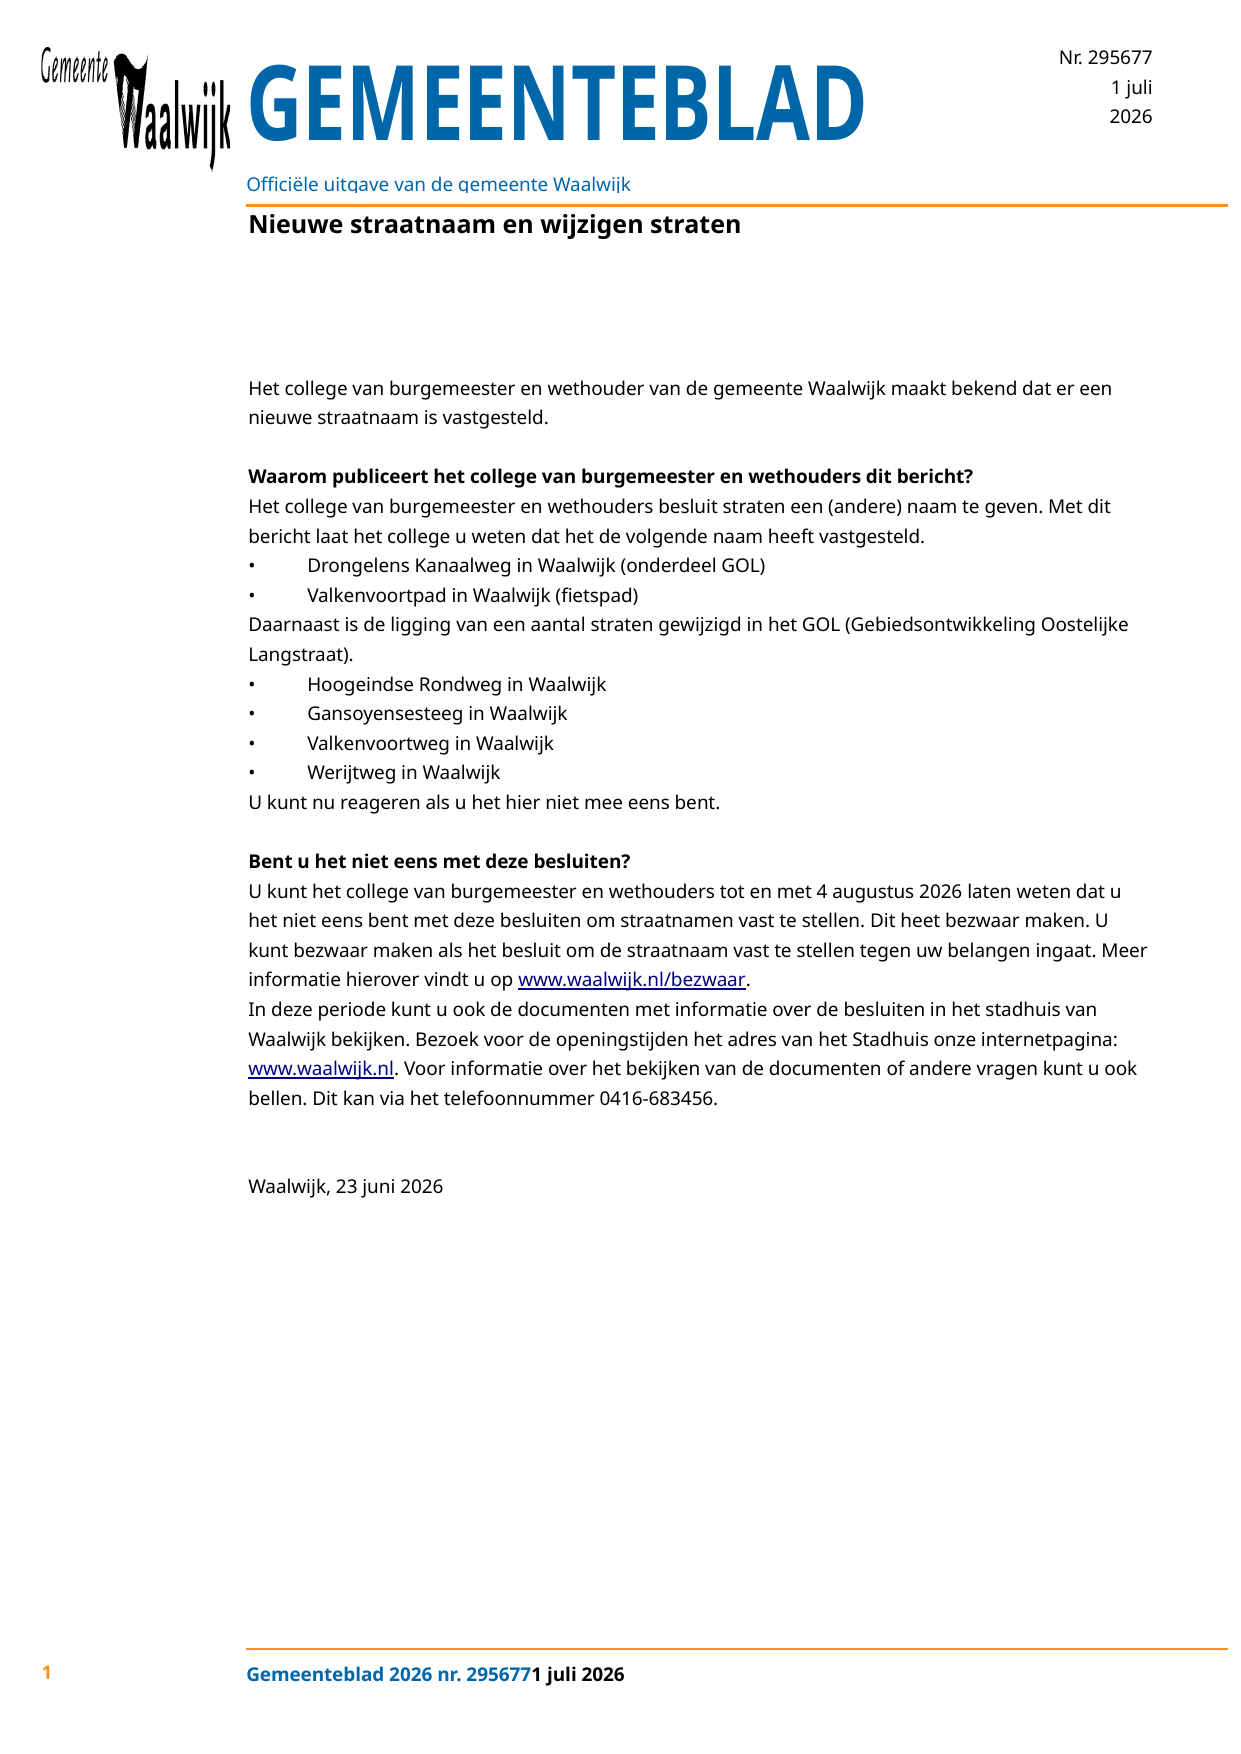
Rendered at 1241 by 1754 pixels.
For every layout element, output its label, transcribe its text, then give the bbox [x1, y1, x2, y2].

text In deze periode kunt u ook de documenten met informatie over de besluiten in het stadhuis van Waalwijk bekijken. Bezoek voor de openingstijden het adres van het Stadhuis onze internetpagina: www.waalwijk.nl. Voor informatie over het bekijken van de documenten of andere vragen kunt u ook bellen. Dit kan via het telefoonnummer 0416-683456. [248, 996, 1152, 1111]
text Daarnaast is de ligging van een aantal straten gewijzigd in het GOL (Gebiedsontwikkeling Oostelijke Langstraat). [248, 612, 1152, 667]
list Gansoyensesteeg in Waalwijk [248, 700, 1152, 726]
list Valkenvoortpad in Waalwijk (fietspad) [248, 582, 1152, 608]
list Valkenvoortweg in Waalwijk [248, 730, 1152, 756]
text U kunt nu reageren als u het hier niet mee eens bent. [248, 789, 1152, 815]
text Bent u het niet eens met deze besluiten? [248, 848, 1152, 874]
text Het college van burgemeester en wethouders besluit straten een (andere) naam te geven. Met dit bericht laat het college u weten dat het de volgende naam heeft vastgesteld. [248, 493, 1152, 548]
picture [41, 47, 231, 172]
list Drongelens Kanaalweg in Waalwijk (onderdeel GOL) [248, 552, 1152, 578]
text U kunt het college van burgemeester en wethouders tot en met 4 augustus 2026 laten weten dat u het niet eens bent met deze besluiten om straatnamen vast te stellen. Dit heet bezwaar maken. U kunt bezwaar maken als het besluit om de straatnaam vast te stellen tegen uw belangen ingaat. Meer informatie hierover vindt u op www.waalwijk.nl/bezwaar. [248, 878, 1152, 992]
text Nieuwe straatnaam en wijzigen straten [248, 207, 1152, 241]
text Waalwijk, 23 juni 2026 [248, 1174, 1152, 1199]
text Waarom publiceert het college van burgemeester en wethouders dit bericht? [248, 464, 1152, 489]
list Werijtweg in Waalwijk [248, 759, 1152, 785]
text Het college van burgemeester en wethouder van de gemeente Waalwijk maakt bekend dat er een nieuwe straatnaam is vastgesteld. [248, 375, 1152, 430]
list Hoogeindse Rondweg in Waalwijk [248, 671, 1152, 696]
